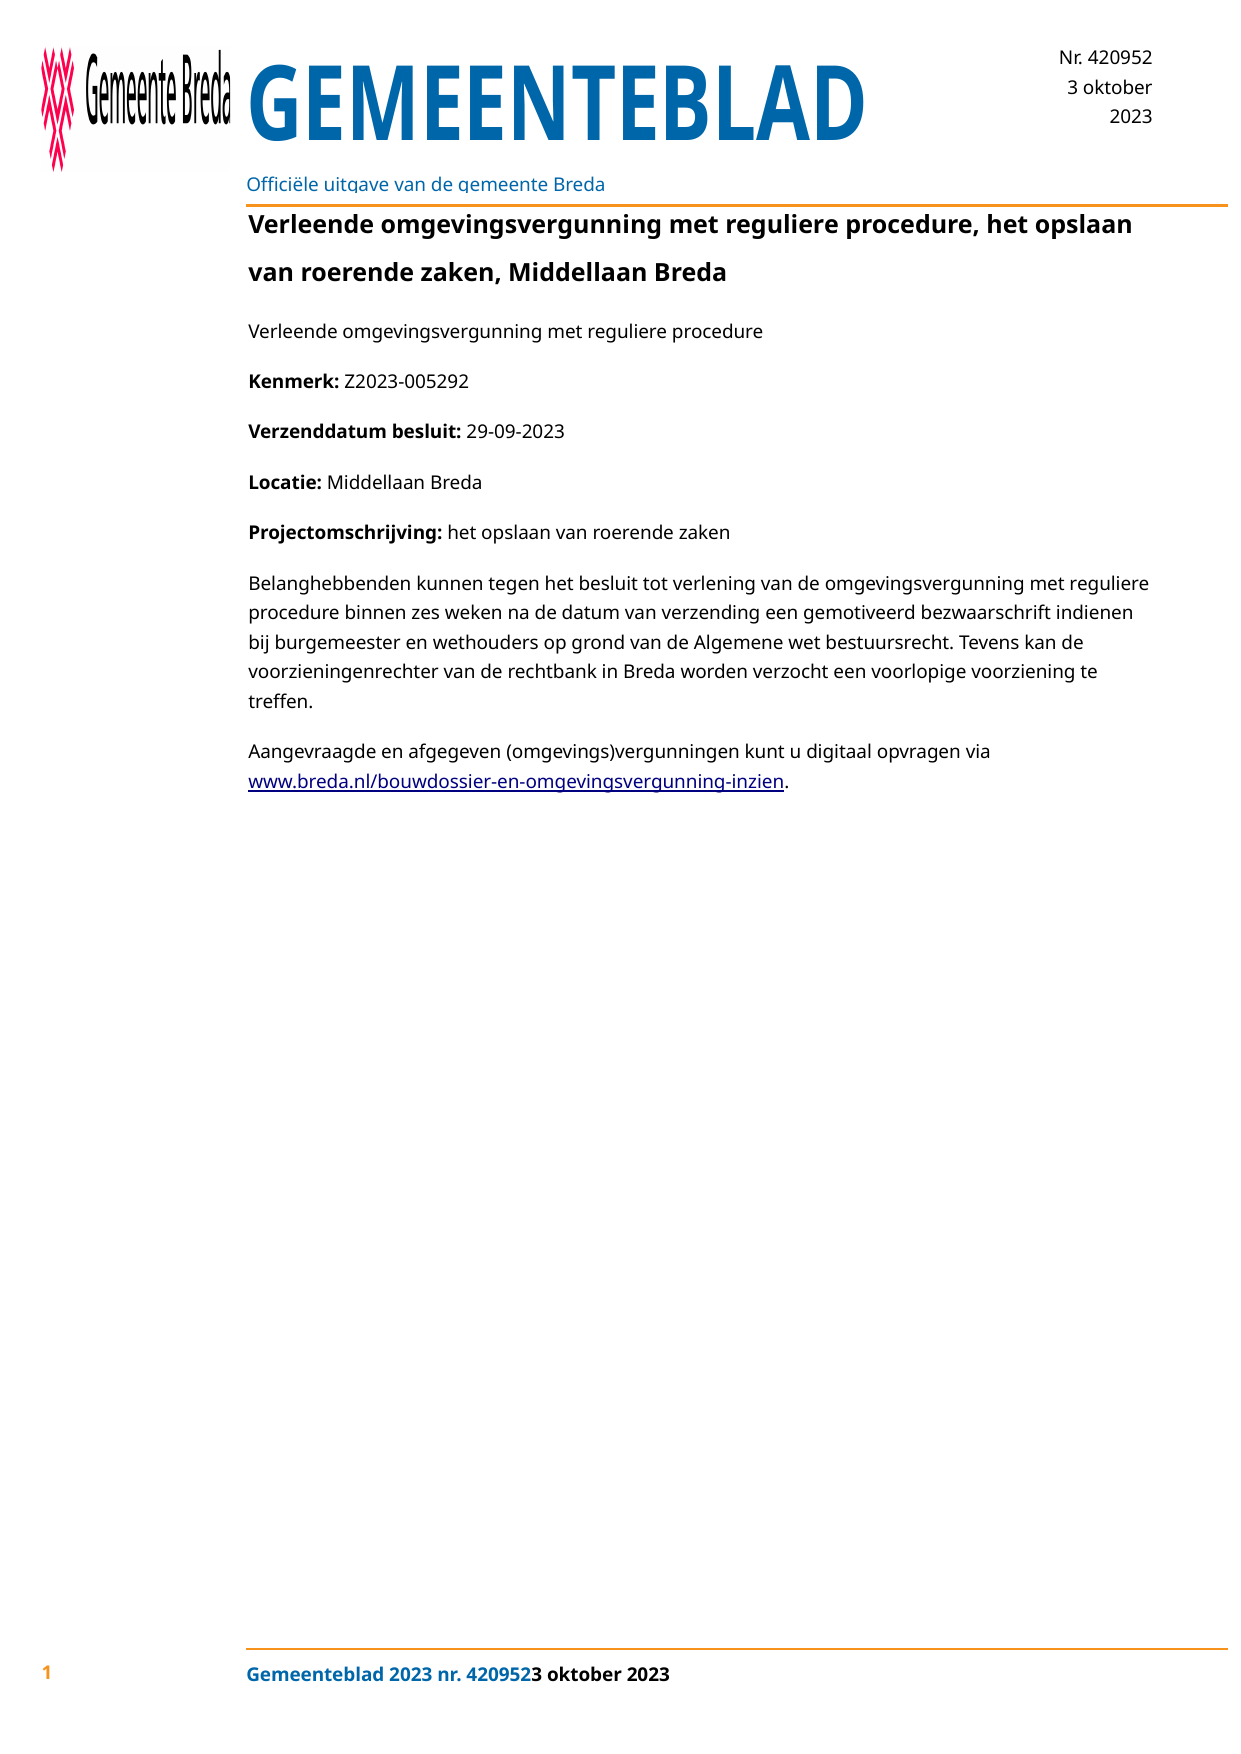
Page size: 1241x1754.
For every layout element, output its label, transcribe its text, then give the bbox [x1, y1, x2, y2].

text Verleende omgevingsvergunning met reguliere procedure, het opslaan van roerende zaken, Middellaan Breda [248, 207, 1152, 288]
text Kenmerk: Z2023-005292 [248, 368, 1152, 394]
text Belanghebbenden kunnen tegen het besluit tot verlening van de omgevingsvergunning met reguliere procedure binnen zes weken na de datum van verzending een gemotiveerd bezwaarschrift indienen bij burgemeester en wethouders op grond van de Algemene wet bestuursrecht. Tevens kan de voorzieningenrechter van de rechtbank in Breda worden verzocht een voorlopige voorziening te treffen. [248, 570, 1152, 714]
text Verzenddatum besluit: 29-09-2023 [248, 419, 1152, 444]
text Locatie: Middellaan Breda [248, 469, 1152, 495]
text Projectomschrijving: het opslaan van roerende zaken [248, 519, 1152, 545]
picture [41, 47, 231, 172]
text Aangevraagde en afgegeven (omgevings)vergunningen kunt u digitaal opvragen via www.breda.nl/bouwdossier-en-omgevingsvergunning-inzien. [248, 739, 1152, 794]
text Verleende omgevingsvergunning met reguliere procedure [248, 318, 1152, 344]
